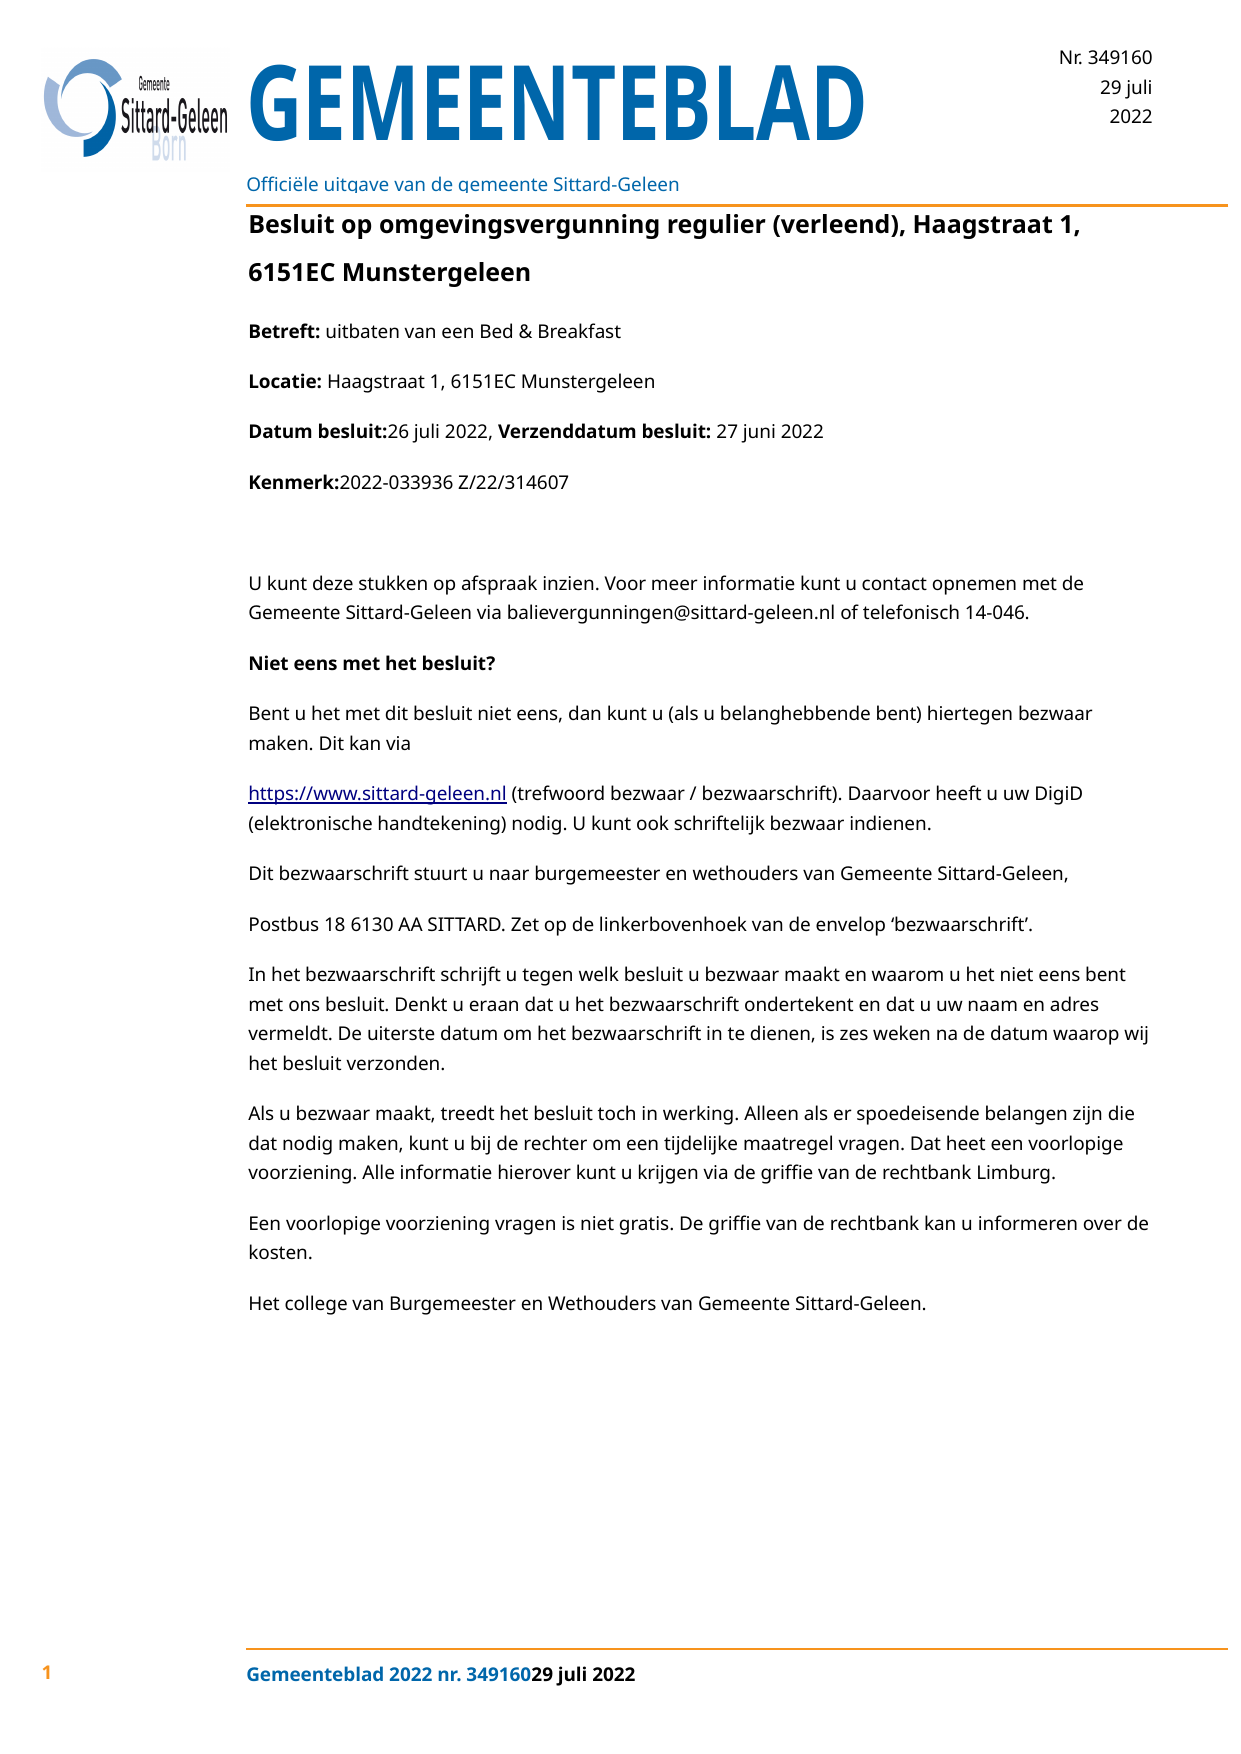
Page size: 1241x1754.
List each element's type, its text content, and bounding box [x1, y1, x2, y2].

text U kunt deze stukken op afspraak inzien. Voor meer informatie kunt u contact opnemen met de Gemeente Sittard-Geleen via balievergunningen@sittard-geleen.nl of telefonisch 14-046. [248, 570, 1152, 625]
text Locatie: Haagstraat 1, 6151EC Munstergeleen [248, 368, 1152, 394]
text Als u bezwaar maakt, treedt het besluit toch in werking. Alleen als er spoedeisende belangen zijn die dat nodig maken, kunt u bij de rechter om een tijdelijke maatregel vragen. Dat heet een voorlopige voorziening. Alle informatie hierover kunt u krijgen via de griffie van de rechtbank Limburg. [248, 1100, 1152, 1185]
text Kenmerk:2022-033936 Z/22/314607 [248, 469, 1152, 495]
text https://www.sittard-geleen.nl (trefwoord bezwaar / bezwaarschrift). Daarvoor heeft u uw DigiD (elektronische handtekening) nodig. U kunt ook schriftelijk bezwaar indienen. [248, 780, 1152, 836]
text Bent u het met dit besluit niet eens, dan kunt u (als u belanghebbende bent) hiertegen bezwaar maken. Dit kan via [248, 700, 1152, 756]
text Een voorlopige voorziening vragen is niet gratis. De griffie van de rechtbank kan u informeren over de kosten. [248, 1210, 1152, 1265]
text Besluit op omgevingsvergunning regulier (verleend), Haagstraat 1, 6151EC Munstergeleen [248, 207, 1152, 288]
picture [41, 47, 231, 172]
text Dit bezwaarschrift stuurt u naar burgemeester en wethouders van Gemeente Sittard-Geleen, [248, 860, 1152, 886]
text Niet eens met het besluit? [248, 650, 1152, 676]
text Postbus 18 6130 AA SITTARD. Zet op de linkerbovenhoek van de envelop ‘bezwaarschrift’. [248, 911, 1152, 937]
text Datum besluit:26 juli 2022, Verzenddatum besluit: 27 juni 2022 [248, 419, 1152, 444]
text Betreft: uitbaten van een Bed & Breakfast [248, 318, 1152, 344]
text Het college van Burgemeester en Wethouders van Gemeente Sittard-Geleen. [248, 1290, 1152, 1316]
text In het bezwaarschrift schrijft u tegen welk besluit u bezwaar maakt en waarom u het niet eens bent met ons besluit. Denkt u eraan dat u het bezwaarschrift ondertekent en dat u uw naam en adres vermeldt. De uiterste datum om het bezwaarschrift in te dienen, is zes weken na de datum waarop wij het besluit verzonden. [248, 961, 1152, 1076]
